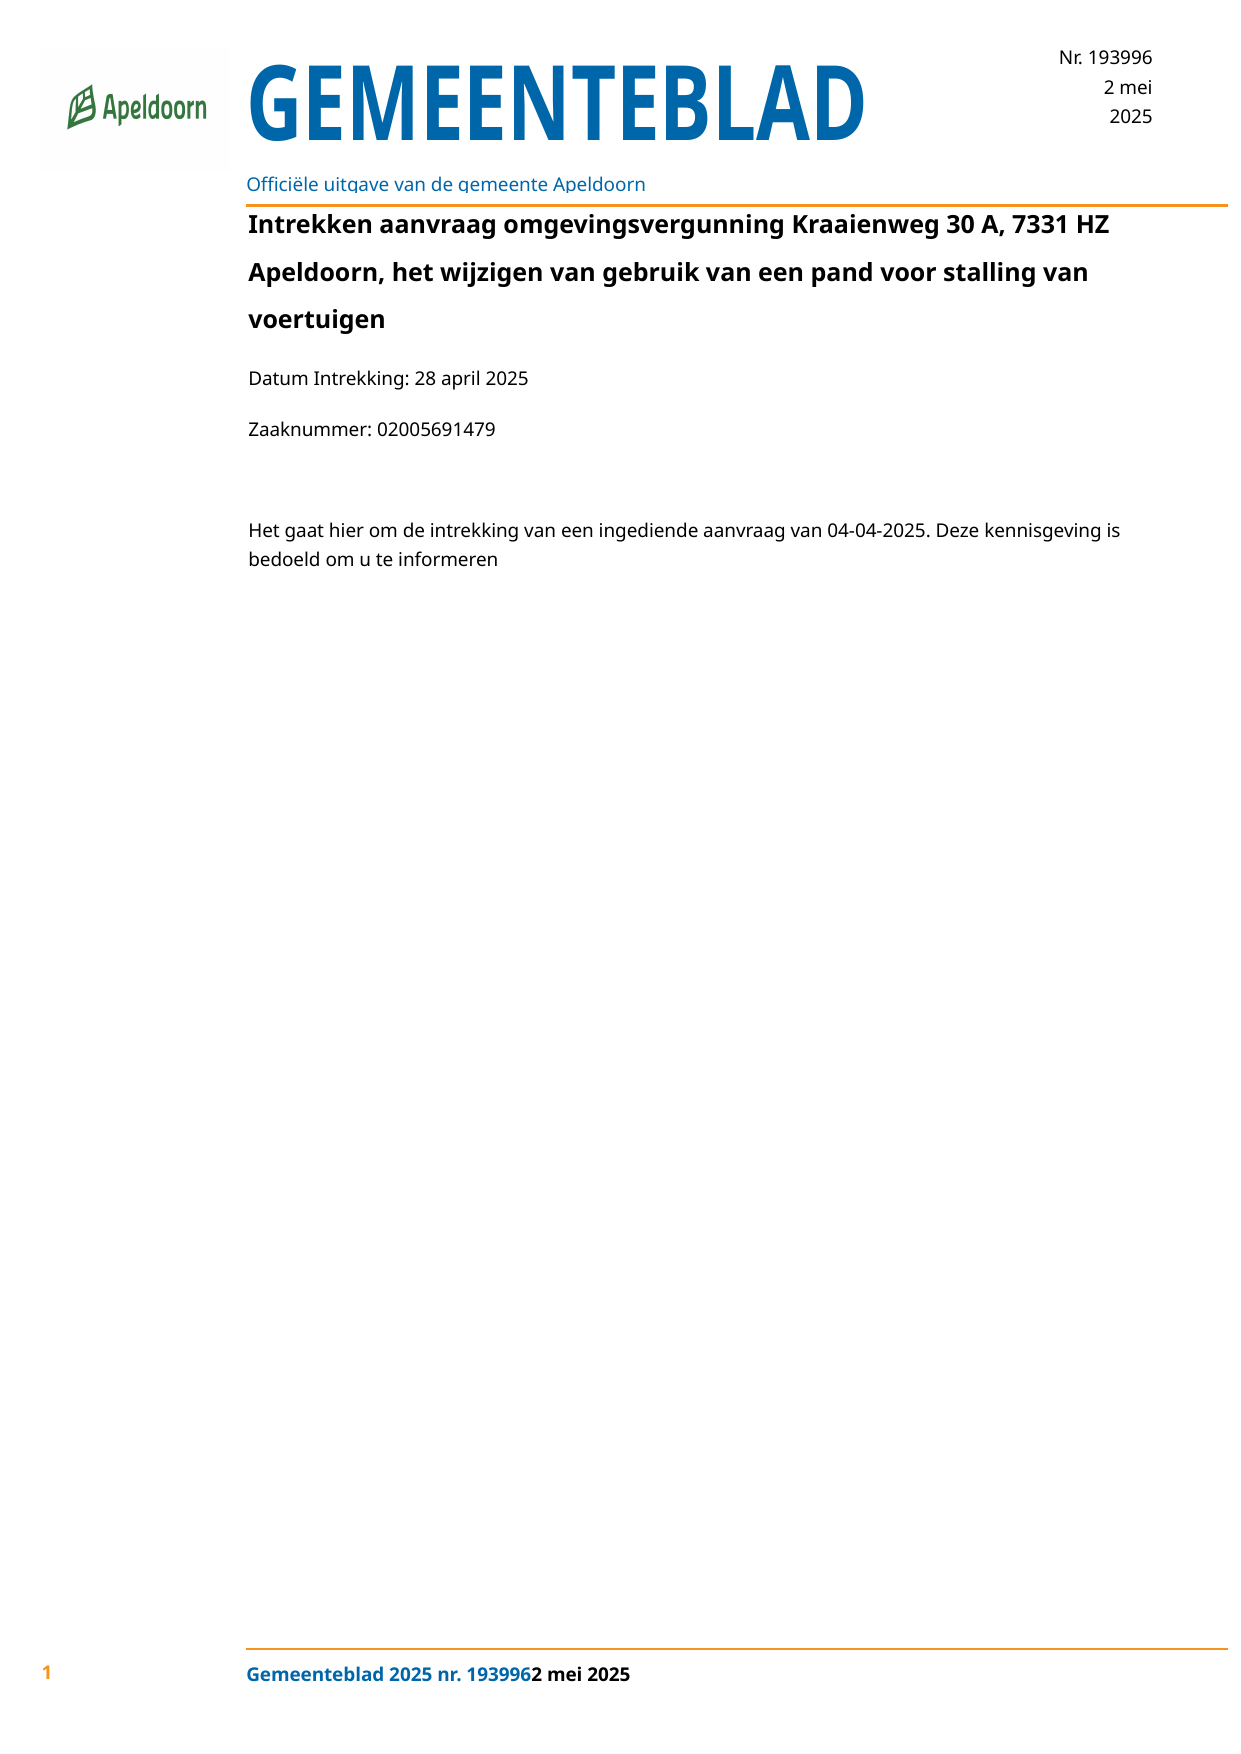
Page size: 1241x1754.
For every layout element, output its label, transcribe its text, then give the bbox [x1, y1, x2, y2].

text Intrekken aanvraag omgevingsvergunning Kraaienweg 30 A, 7331 HZ Apeldoorn, het wijzigen van gebruik van een pand voor stalling van voertuigen [248, 207, 1152, 336]
text Het gaat hier om de intrekking van een ingediende aanvraag van 04-04-2025. Deze kennisgeving is bedoeld om u te informeren [248, 517, 1152, 572]
text Datum Intrekking: 28 april 2025 [248, 366, 1152, 391]
text Zaaknummer: 02005691479 [248, 416, 1152, 442]
picture [41, 47, 231, 172]
